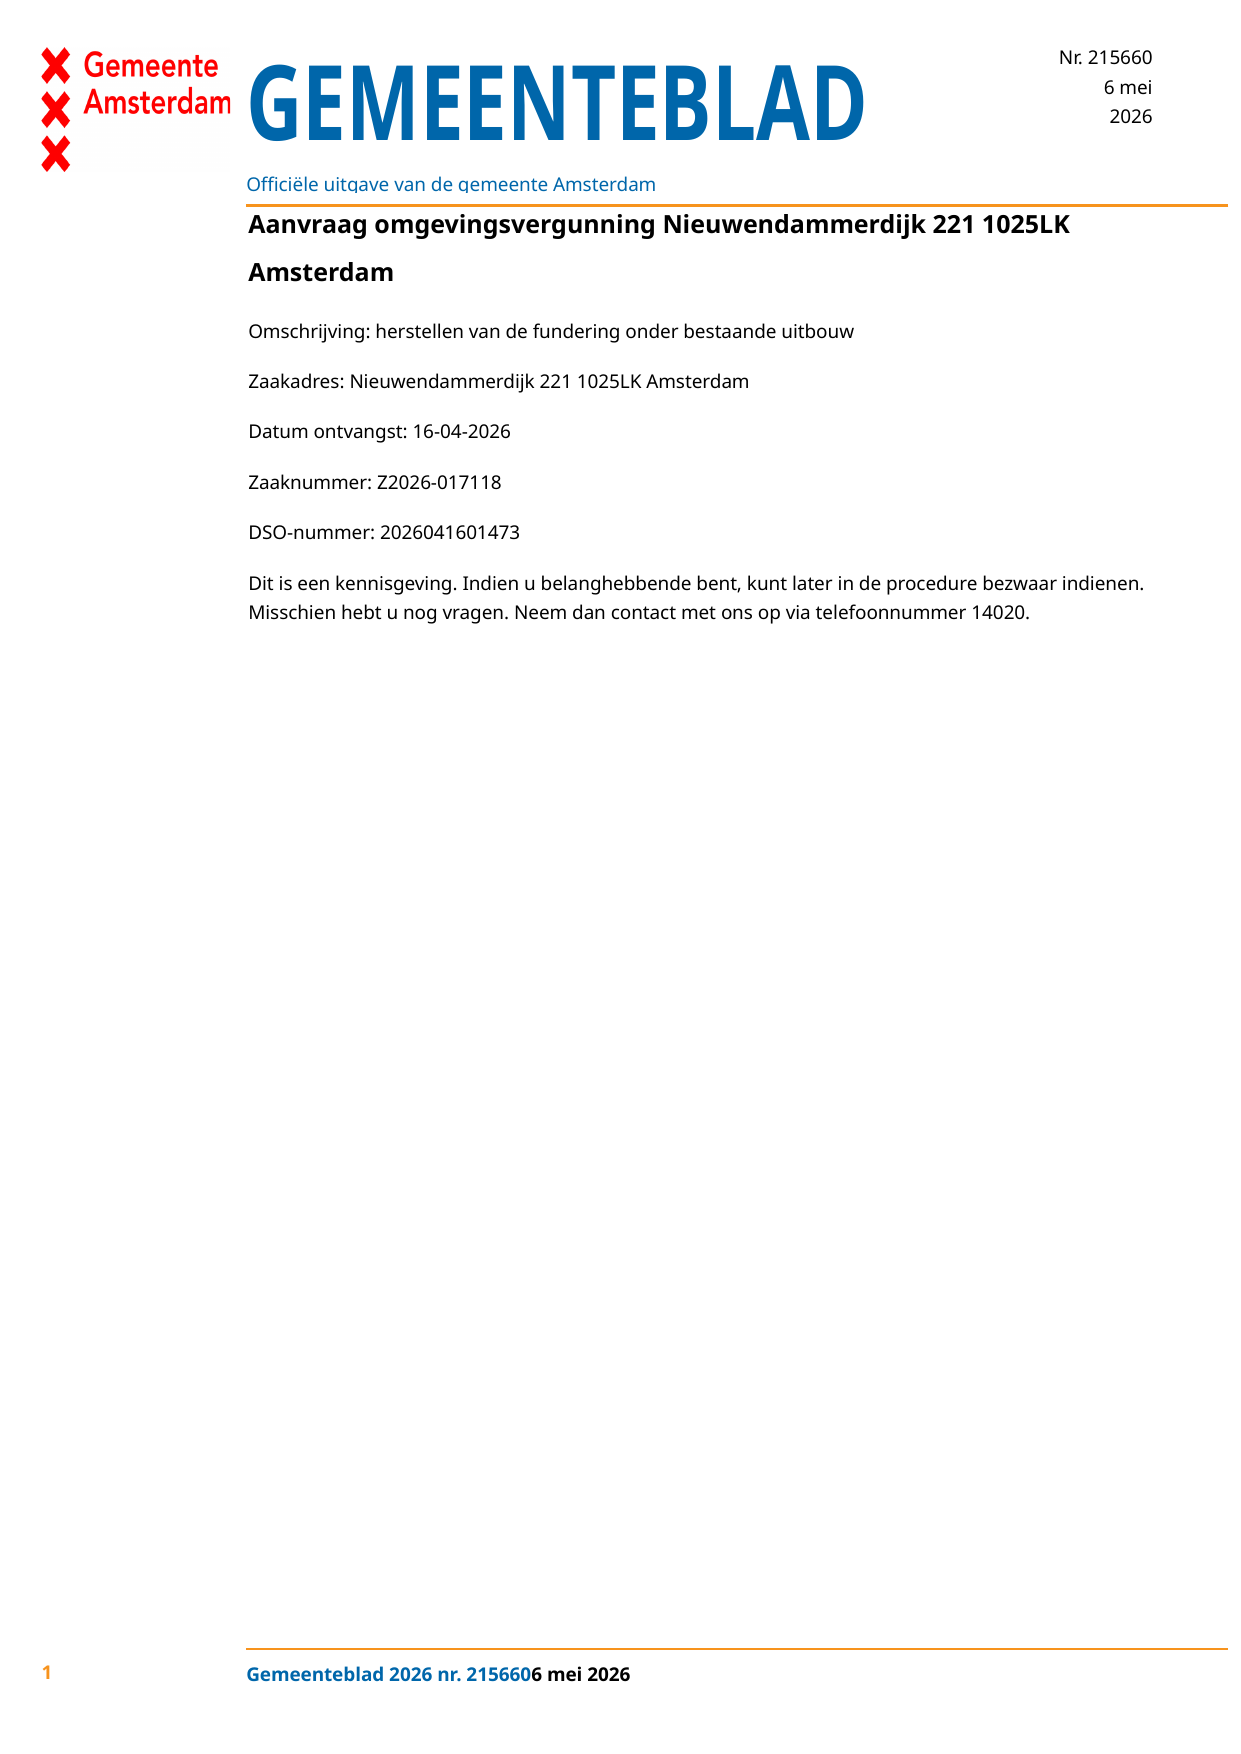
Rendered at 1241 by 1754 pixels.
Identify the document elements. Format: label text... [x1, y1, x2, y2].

text Zaakadres: Nieuwendammerdijk 221 1025LK Amsterdam [248, 368, 1152, 394]
text Aanvraag omgevingsvergunning Nieuwendammerdijk 221 1025LK Amsterdam [248, 207, 1152, 288]
text Datum ontvangst: 16-04-2026 [248, 419, 1152, 444]
picture [41, 47, 231, 172]
text DSO-nummer: 2026041601473 [248, 519, 1152, 545]
text Omschrijving: herstellen van de fundering onder bestaande uitbouw [248, 318, 1152, 344]
text Zaaknummer: Z2026-017118 [248, 469, 1152, 495]
text Dit is een kennisgeving. Indien u belanghebbende bent, kunt later in de procedure bezwaar indienen. Misschien hebt u nog vragen. Neem dan contact met ons op via telefoonnummer 14020. [248, 570, 1152, 625]
